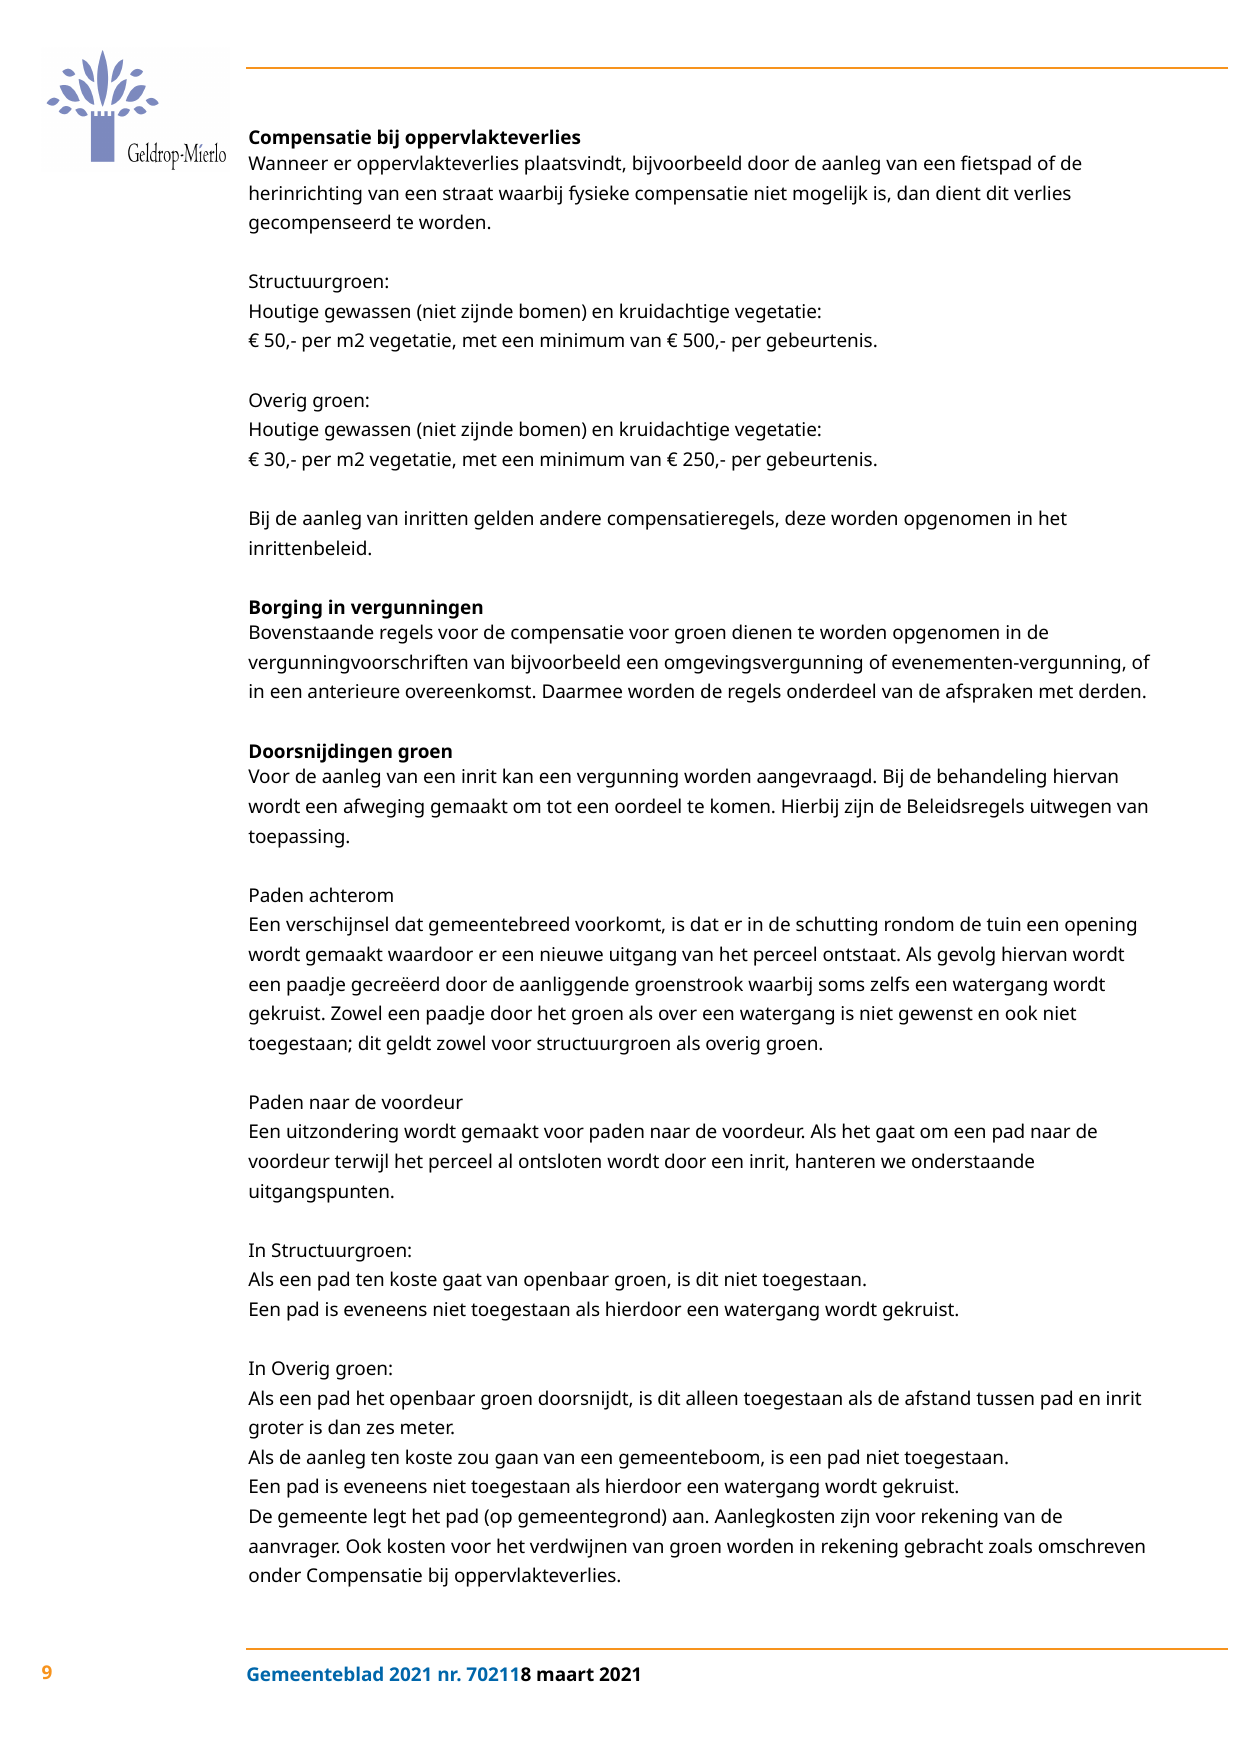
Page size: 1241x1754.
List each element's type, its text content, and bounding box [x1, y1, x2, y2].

text Een uitzondering wordt gemaakt voor paden naar de voordeur. Als het gaat om een pad naar de voordeur terwijl het perceel al ontsloten wordt door een inrit, hanteren we onderstaande uitgangspunten. [248, 1119, 1152, 1203]
text Houtige gewassen (niet zijnde bomen) en kruidachtige vegetatie: [248, 298, 1152, 324]
text € 50,- per m2 vegetatie, met een minimum van € 500,- per gebeurtenis. [248, 328, 1152, 353]
text Overig groen: [248, 387, 1152, 412]
text Als een pad ten koste gaat van openbaar groen, is dit niet toegestaan. [248, 1267, 1152, 1292]
text In Overig groen: [248, 1355, 1152, 1381]
text Structuurgroen: [248, 268, 1152, 294]
text Paden naar de voordeur [248, 1089, 1152, 1115]
text Paden achterom [248, 882, 1152, 908]
text Wanneer er oppervlakteverlies plaatsvindt, bijvoorbeeld door de aanleg van een fietspad of de herinrichting van een straat waarbij fysieke compensatie niet mogelijk is, dan dient dit verlies gecompenseerd te worden. [248, 150, 1152, 235]
text Houtige gewassen (niet zijnde bomen) en kruidachtige vegetatie: [248, 416, 1152, 442]
text Borging in vergunningen [248, 594, 1152, 619]
text Als de aanleg ten koste zou gaan van een gemeenteboom, is een pad niet toegestaan. [248, 1444, 1152, 1470]
text Bovenstaande regels voor de compensatie voor groen dienen te worden opgenomen in de vergunningvoorschriften van bijvoorbeeld een omgevingsvergunning of evenementen-vergunning, of in een anterieure overeenkomst. Daarmee worden de regels onderdeel van de afspraken met derden. [248, 619, 1152, 704]
text De gemeente legt het pad (op gemeentegrond) aan. Aanlegkosten zijn voor rekening van de aanvrager. Ook kosten voor het verdwijnen van groen worden in rekening gebracht zoals omschreven onder Compensatie bij oppervlakteverlies. [248, 1503, 1152, 1588]
text In Structuurgroen: [248, 1237, 1152, 1263]
text Voor de aanleg van een inrit kan een vergunning worden aangevraagd. Bij de behandeling hiervan wordt een afweging gemaakt om tot een oordeel te komen. Hierbij zijn de Beleidsregels uitwegen van toepassing. [248, 764, 1152, 848]
text Doorsnijdingen groen [248, 738, 1152, 764]
text Een pad is eveneens niet toegestaan als hierdoor een watergang wordt gekruist. [248, 1474, 1152, 1499]
text Een verschijnsel dat gemeentebreed voorkomt, is dat er in de schutting rondom de tuin een opening wordt gemaakt waardoor er een nieuwe uitgang van het perceel ontstaat. Als gevolg hiervan wordt een paadje gecreëerd door de aanliggende groenstrook waarbij soms zelfs een watergang wordt gekruist. Zowel een paadje door het groen als over een watergang is niet gewenst en ook niet toegestaan; dit geldt zowel voor structuurgroen als overig groen. [248, 912, 1152, 1056]
text Bij de aanleg van inritten gelden andere compensatieregels, deze worden opgenomen in het inrittenbeleid. [248, 505, 1152, 560]
text € 30,- per m2 vegetatie, met een minimum van € 250,- per gebeurtenis. [248, 446, 1152, 472]
text Compensatie bij oppervlakteverlies [248, 124, 1152, 150]
text Een pad is eveneens niet toegestaan als hierdoor een watergang wordt gekruist. [248, 1296, 1152, 1322]
picture [41, 47, 231, 172]
text Als een pad het openbaar groen doorsnijdt, is dit alleen toegestaan als de afstand tussen pad en inrit groter is dan zes meter. [248, 1385, 1152, 1440]
